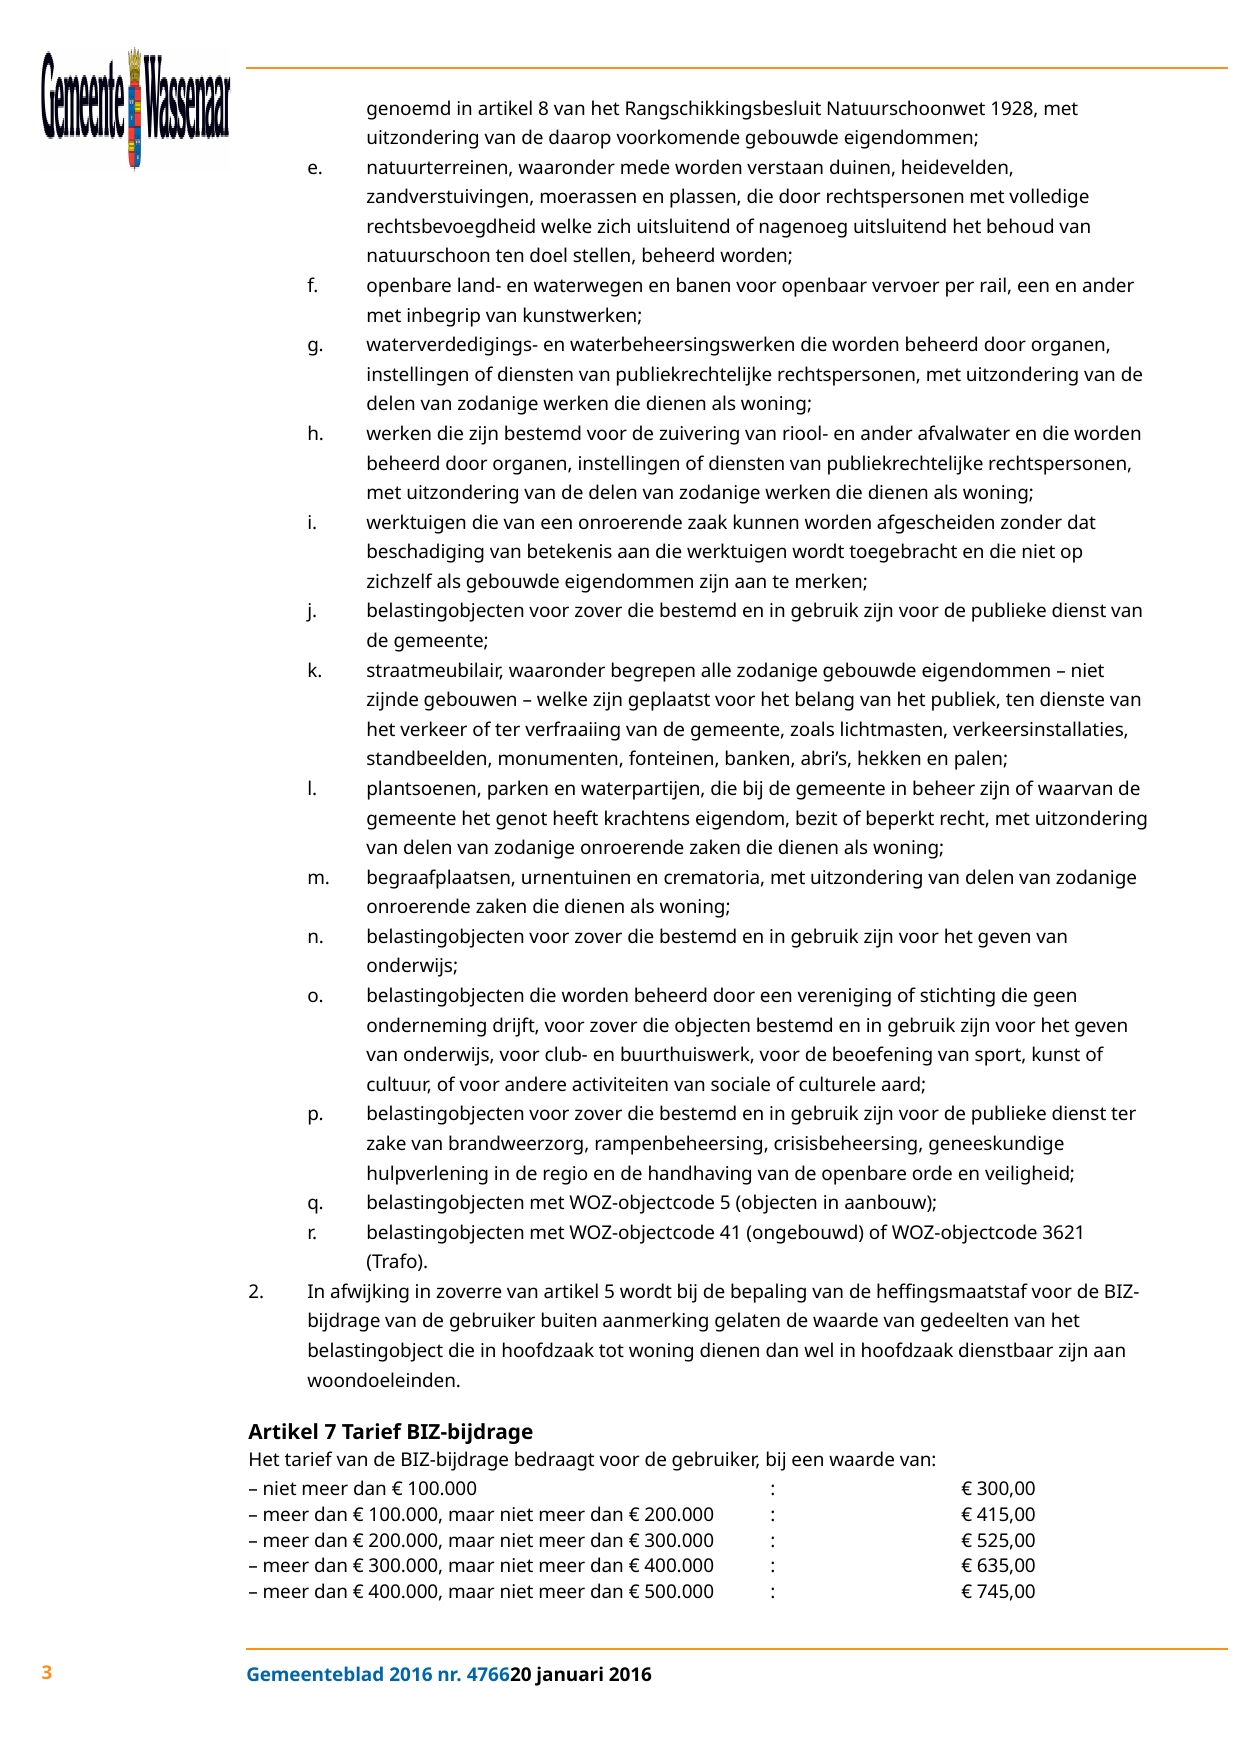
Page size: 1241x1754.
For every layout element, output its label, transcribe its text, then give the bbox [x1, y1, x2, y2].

list belastingobjecten met WOZ-objectcode 41 (ongebouwd) of WOZ-objectcode 3621 (Trafo). [307, 1219, 1152, 1274]
picture [41, 47, 231, 172]
table_cell € 415,00 [961, 1501, 1152, 1527]
table_cell : [770, 1527, 961, 1553]
list genoemd in artikel 8 van het Rangschikkingsbesluit Natuurschoonwet 1928, met uitzondering van de daarop voorkomende gebouwde eigendommen; [307, 95, 1152, 150]
table_cell – meer dan € 400.000, maar niet meer dan € 500.000 [248, 1578, 770, 1604]
table_cell : [770, 1501, 961, 1527]
list werktuigen die van een onroerende zaak kunnen worden afgescheiden zonder dat beschadiging van betekenis aan die werktuigen wordt toegebracht en die niet op zichzelf als gebouwde eigendommen zijn aan te merken; [307, 509, 1152, 594]
list begraafplaatsen, urnentuinen en crematoria, met uitzondering van delen van zodanige onroerende zaken die dienen als woning; [307, 864, 1152, 919]
list werken die zijn bestemd voor de zuivering van riool- en ander afvalwater en die worden beheerd door organen, instellingen of diensten van publiekrechtelijke rechtspersonen, met uitzondering van de delen van zodanige werken die dienen als woning; [307, 420, 1152, 505]
list belastingobjecten die worden beheerd door een vereniging of stichting die geen onderneming drijft, voor zover die objecten bestemd en in gebruik zijn voor het geven van onderwijs, voor club- en buurthuiswerk, voor de beoefening van sport, kunst of cultuur, of voor andere activiteiten van sociale of culturele aard; [307, 982, 1152, 1097]
list belastingobjecten voor zover die bestemd en in gebruik zijn voor de publieke dienst van de gemeente; [307, 598, 1152, 653]
list openbare land- en waterwegen en banen voor openbaar vervoer per rail, een en ander met inbegrip van kunstwerken; [307, 272, 1152, 328]
table_header : [770, 1475, 961, 1501]
table_cell – meer dan € 100.000, maar niet meer dan € 200.000 [248, 1501, 770, 1527]
text Het tarief van de BIZ-bijdrage bedraagt voor de gebruiker, bij een waarde van: [248, 1446, 1152, 1471]
list belastingobjecten voor zover die bestemd en in gebruik zijn voor de publieke dienst ter zake van brandweerzorg, rampenbeheersing, crisisbeheersing, geneeskundige hulpverlening in de regio en de handhaving van de openbare orde en veiligheid; [307, 1101, 1152, 1186]
list waterverdedigings- en waterbeheersingswerken die worden beheerd door organen, instellingen of diensten van publiekrechtelijke rechtspersonen, met uitzondering van de delen van zodanige werken die dienen als woning; [307, 331, 1152, 416]
table_cell : [770, 1553, 961, 1578]
list belastingobjecten met WOZ-objectcode 5 (objecten in aanbouw); [307, 1189, 1152, 1215]
table_cell – meer dan € 300.000, maar niet meer dan € 400.000 [248, 1553, 770, 1578]
list In afwijking in zoverre van artikel 5 wordt bij de bepaling van de heffingsmaatstaf voor de BIZ-bijdrage van de gebruiker buiten aanmerking gelaten de waarde van gedeelten van het belastingobject die in hoofdzaak tot woning dienen dan wel in hoofdzaak dienstbaar zijn aan woondoeleinden. [248, 1278, 1152, 1393]
list plantsoenen, parken en waterpartijen, die bij de gemeente in beheer zijn of waarvan de gemeente het genot heeft krachtens eigendom, bezit of beperkt recht, met uitzondering van delen van zodanige onroerende zaken die dienen als woning; [307, 775, 1152, 860]
table_cell € 635,00 [961, 1553, 1152, 1578]
text Artikel 7 Tarief BIZ-bijdrage [248, 1417, 1152, 1446]
table_cell – meer dan € 200.000, maar niet meer dan € 300.000 [248, 1527, 770, 1553]
table_header € 300,00 [961, 1475, 1152, 1501]
table_cell € 525,00 [961, 1527, 1152, 1553]
table_cell : [770, 1578, 961, 1604]
list natuurterreinen, waaronder mede worden verstaan duinen, heidevelden, zandverstuivingen, moerassen en plassen, die door rechtspersonen met volledige rechtsbevoegdheid welke zich uitsluitend of nagenoeg uitsluitend het behoud van natuurschoon ten doel stellen, beheerd worden; [307, 154, 1152, 268]
list straatmeubilair, waaronder begrepen alle zodanige gebouwde eigendommen – niet zijnde gebouwen – welke zijn geplaatst voor het belang van het publiek, ten dienste van het verkeer of ter verfraaiing van de gemeente, zoals lichtmasten, verkeersinstallaties, standbeelden, monumenten, fonteinen, banken, abri’s, hekken en palen; [307, 657, 1152, 771]
list belastingobjecten voor zover die bestemd en in gebruik zijn voor het geven van onderwijs; [307, 923, 1152, 978]
table_cell € 745,00 [961, 1578, 1152, 1604]
table_header – niet meer dan € 100.000 [248, 1475, 770, 1501]
